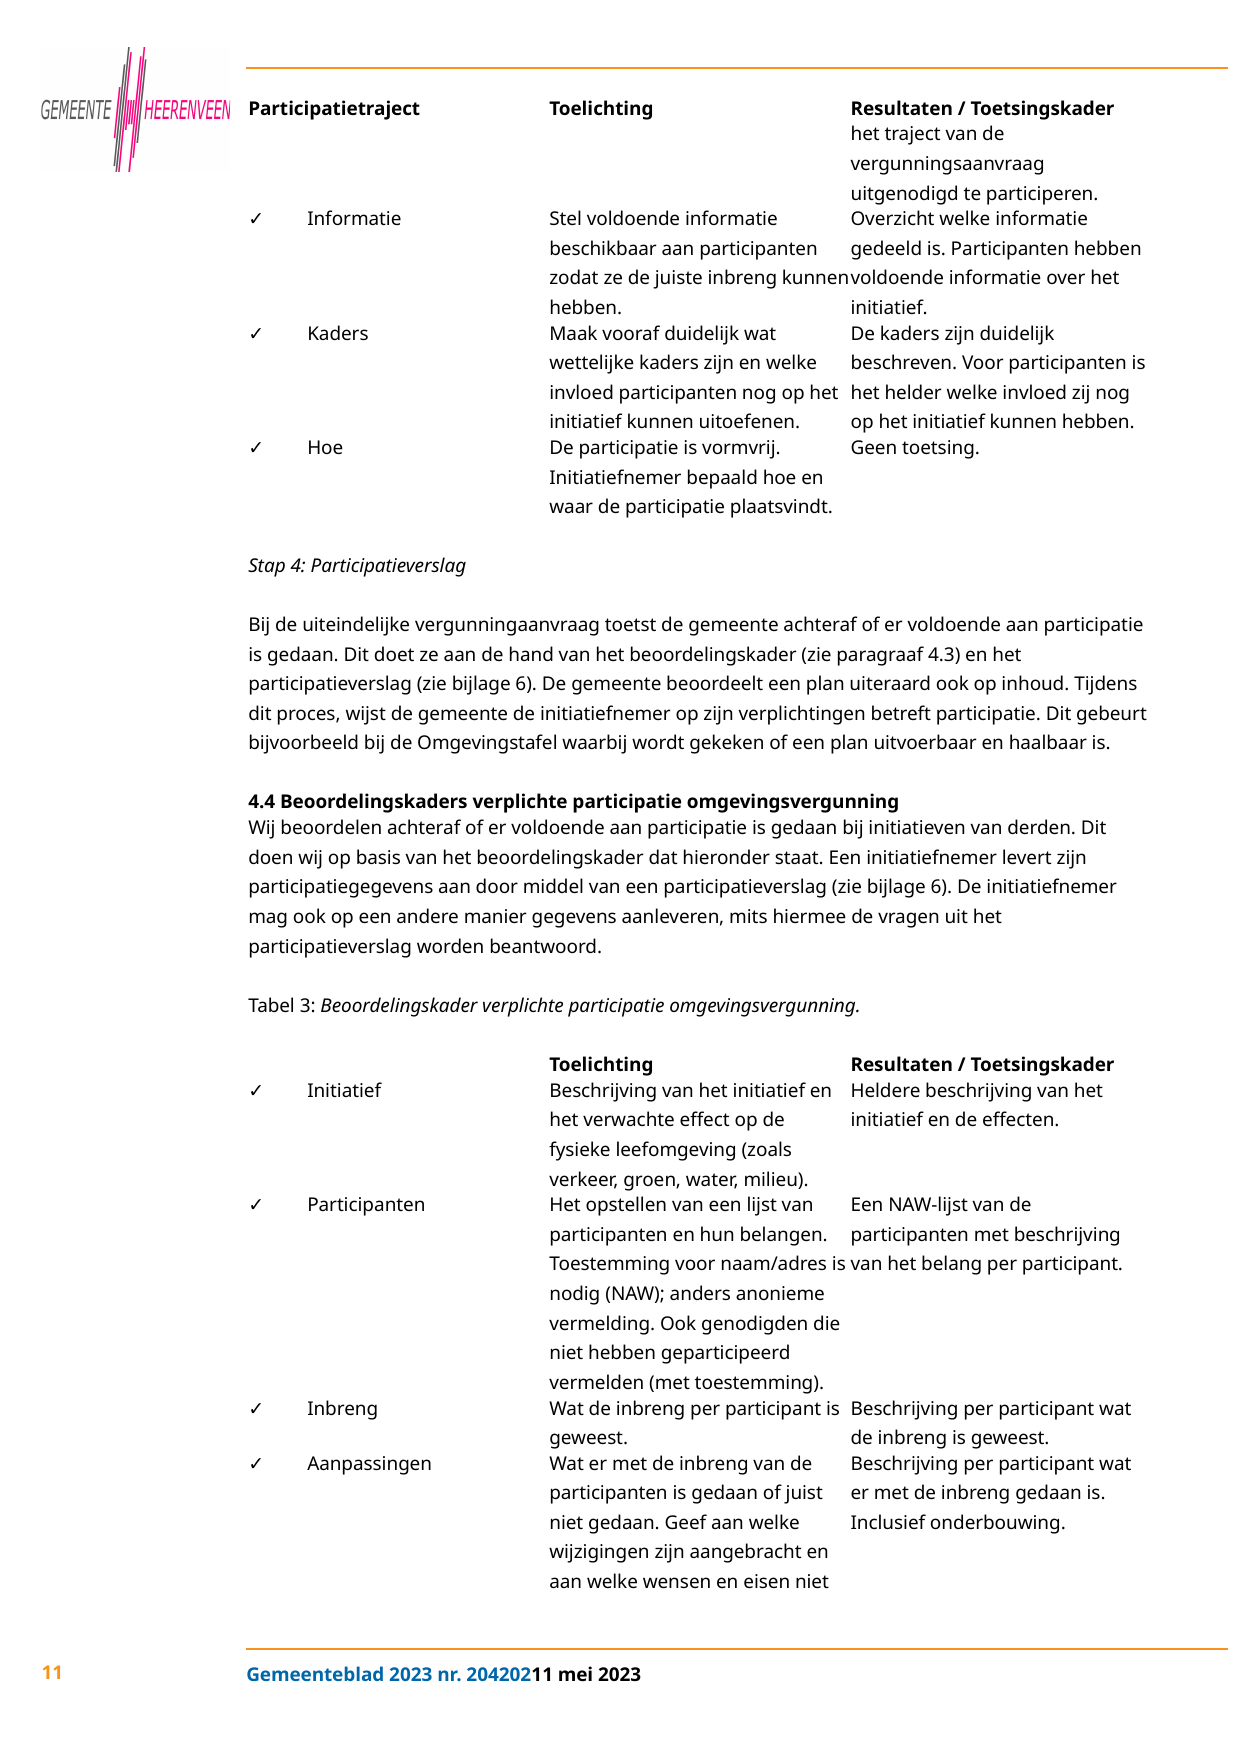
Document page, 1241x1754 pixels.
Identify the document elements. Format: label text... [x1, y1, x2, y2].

table_cell Het opstellen van een lijst van participanten en hun belangen. Toestemming voor naam/adres is nodig (NAW); anders anonieme vermelding. Ook genodigden die niet hebben geparticipeerd vermelden (met toestemming). [549, 1191, 850, 1395]
table_header Participatietraject [248, 95, 549, 121]
table_header Toelichting [549, 1051, 850, 1077]
picture [41, 47, 231, 172]
table_cell De participatie is vormvrij. Initiatiefnemer bepaald hoe en waar de participatie plaatsvindt. [549, 434, 850, 519]
table_header Resultaten / Toetsingskader [850, 1051, 1152, 1077]
table_cell Stel voldoende informatie beschikbaar aan participanten zodat ze de juiste inbreng kunnen hebben. [549, 205, 850, 320]
table_cell Beschrijving van het initiatief en het verwachte effect op de fysieke leefomgeving (zoals verkeer, groen, water, milieu). [549, 1077, 850, 1191]
table_cell Geen toetsing. [850, 434, 1152, 519]
table_cell Participanten [248, 1191, 549, 1395]
table_cell Aanpassingen [248, 1450, 549, 1594]
table_header [248, 1051, 549, 1077]
text Tabel 3: Beoordelingskader verplichte participatie omgevingsvergunning. [248, 992, 1152, 1018]
table_cell Maak vooraf duidelijk wat wettelijke kaders zijn en welke invloed participanten nog op het initiatief kunnen uitoefenen. [549, 320, 850, 434]
table_header Resultaten / Toetsingskader [850, 95, 1152, 121]
table_cell Initiatief [248, 1077, 549, 1191]
text 4.4 Beoordelingskaders verplichte participatie omgevingsvergunning [248, 789, 1152, 814]
table_cell Hoe [248, 434, 549, 519]
table_cell Wat de inbreng per participant is geweest. [549, 1395, 850, 1450]
table_cell het traject van de vergunningsaanvraag uitgenodigd te participeren. [850, 121, 1152, 205]
table_cell Kaders [248, 320, 549, 434]
table_cell Beschrijving per participant wat er met de inbreng gedaan is. Inclusief onderbouwing. [850, 1450, 1152, 1594]
text Wij beoordelen achteraf of er voldoende aan participatie is gedaan bij initiatieven van derden. Dit doen wij op basis van het beoordelingskader dat hieronder staat. Een initiatiefnemer levert zijn participatiegegevens aan door middel van een participatieverslag (zie bijlage 6). De initiatiefnemer mag ook op een andere manier gegevens aanleveren, mits hiermee de vragen uit het participatieverslag worden beantwoord. [248, 814, 1152, 958]
table_cell Een NAW-lijst van de participanten met beschrijving van het belang per participant. [850, 1191, 1152, 1395]
table_cell Informatie [248, 205, 549, 320]
text Bij de uiteindelijke vergunningaanvraag toetst de gemeente achteraf of er voldoende aan participatie is gedaan. Dit doet ze aan de hand van het beoordelingskader (zie paragraaf 4.3) en het participatieverslag (zie bijlage 6). De gemeente beoordeelt een plan uiteraard ook op inhoud. Tijdens dit proces, wijst de gemeente de initiatiefnemer op zijn verplichtingen betreft participatie. Dit gebeurt bijvoorbeeld bij de Omgevingstafel waarbij wordt gekeken of een plan uitvoerbaar en haalbaar is. [248, 611, 1152, 755]
table_cell Beschrijving per participant wat de inbreng is geweest. [850, 1395, 1152, 1450]
table_cell [549, 121, 850, 205]
table_cell Inbreng [248, 1395, 549, 1450]
table_cell Heldere beschrijving van het initiatief en de effecten. [850, 1077, 1152, 1191]
table_cell Wat er met de inbreng van de participanten is gedaan of juist niet gedaan. Geef aan welke wijzigingen zijn aangebracht en aan welke wensen en eisen niet [549, 1450, 850, 1594]
table_cell De kaders zijn duidelijk beschreven. Voor participanten is het helder welke invloed zij nog op het initiatief kunnen hebben. [850, 320, 1152, 434]
text Stap 4: Participatieverslag [248, 552, 1152, 578]
table_cell Overzicht welke informatie gedeeld is. Participanten hebben voldoende informatie over het initiatief. [850, 205, 1152, 320]
table_header Toelichting [549, 95, 850, 121]
table_cell [248, 121, 549, 205]
